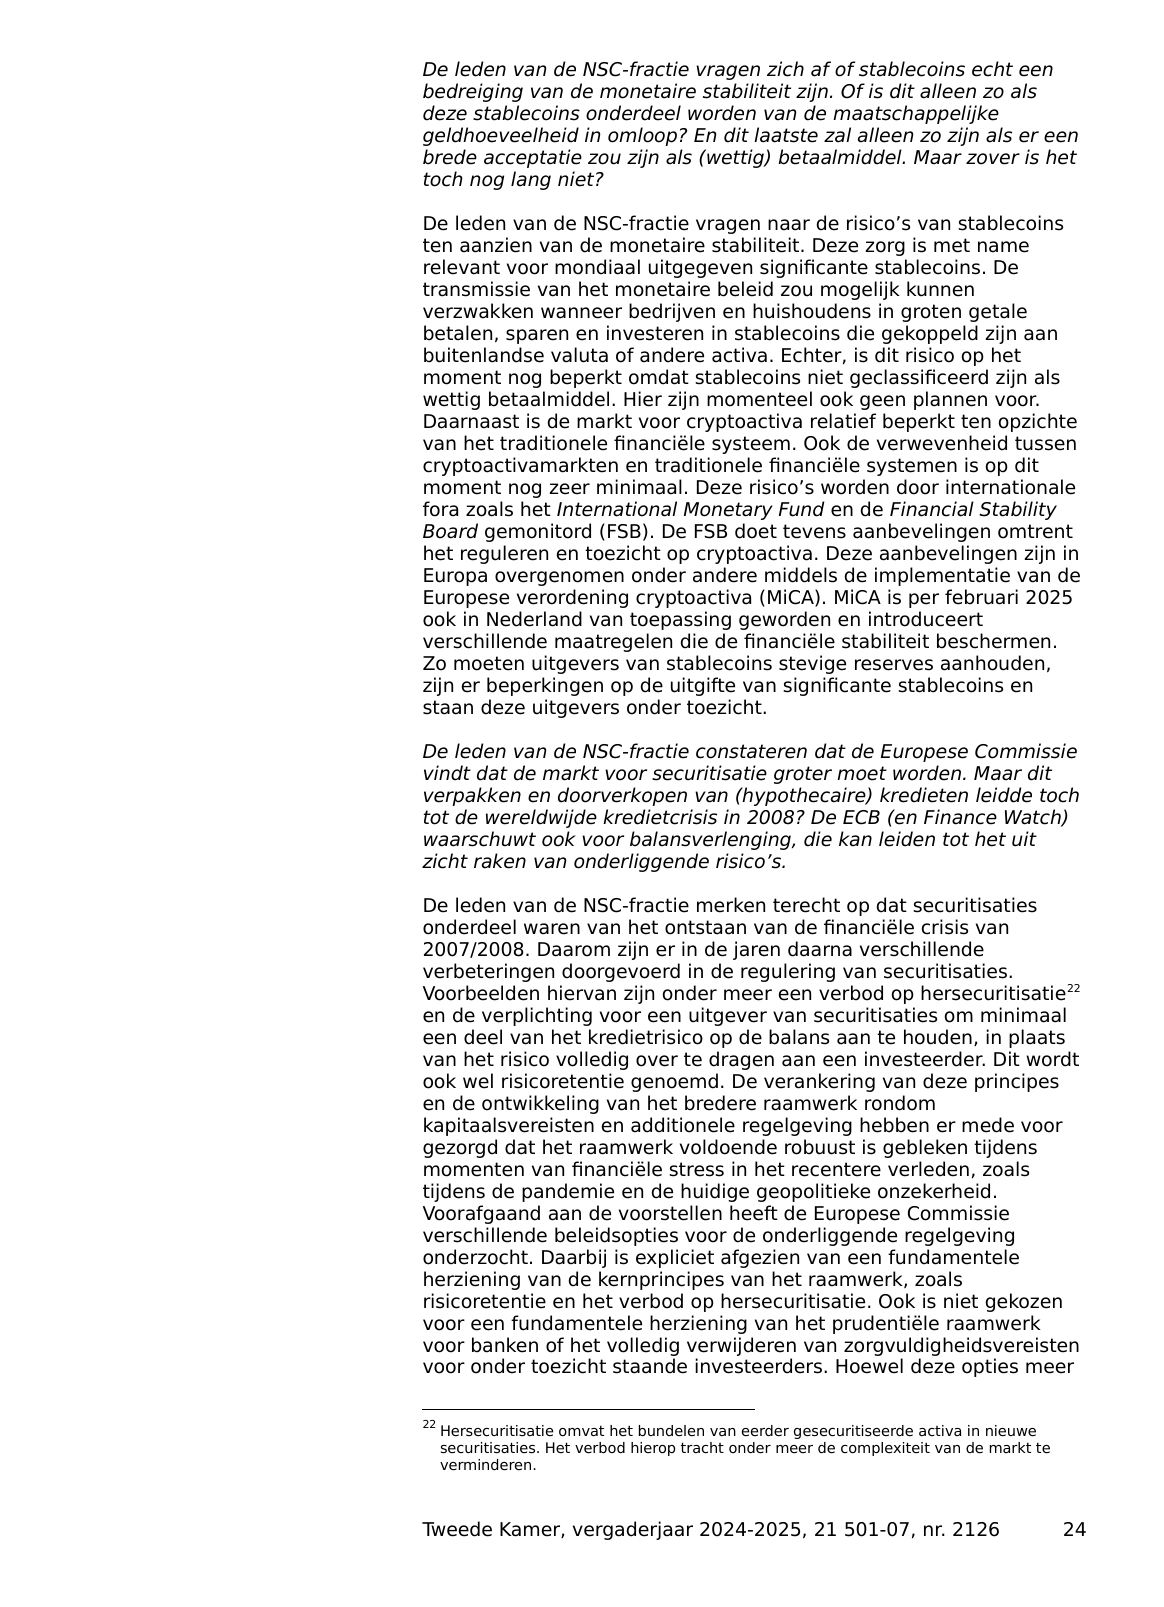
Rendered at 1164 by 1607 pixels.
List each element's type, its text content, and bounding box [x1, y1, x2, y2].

text Hersecuritisatie omvat het bundelen van eerder gesecuritiseerde activa in nieuwe securitisaties. Het verbod hierop tracht onder meer de complexiteit van de markt te verminderen. [422, 1418, 1087, 1474]
text De leden van de NSC-fractie vragen zich af of stablecoins echt een bedreiging van de monetaire stabiliteit zijn. Of is dit alleen zo als deze stablecoins onderdeel worden van de maatschappelijke geldhoeveelheid in omloop? En dit laatste zal alleen zo zijn als er een brede acceptatie zou zijn als (wettig) betaalmiddel. Maar zover is het toch nog lang niet? [422, 59, 1087, 191]
text De leden van de NSC-fractie constateren dat de Europese Commissie vindt dat de markt voor securitisatie groter moet worden. Maar dit verpakken en doorverkopen van (hypothecaire) kredieten leidde toch tot de wereldwijde kredietcrisis in 2008? De ECB (en Finance Watch) waarschuwt ook voor balansverlenging, die kan leiden tot het uit zicht raken van onderliggende risico’s. [422, 741, 1087, 873]
text De leden van de NSC-fractie vragen naar de risico’s van stablecoins ten aanzien van de monetaire stabiliteit. Deze zorg is met name relevant voor mondiaal uitgegeven significante stablecoins. De transmissie van het monetaire beleid zou mogelijk kunnen verzwakken wanneer bedrijven en huishoudens in groten getale betalen, sparen en investeren in stablecoins die gekoppeld zijn aan buitenlandse valuta of andere activa. Echter, is dit risico op het moment nog beperkt omdat stablecoins niet geclassificeerd zijn als wettig betaalmiddel. Hier zijn momenteel ook geen plannen voor. Daarnaast is de markt voor cryptoactiva relatief beperkt ten opzichte van het traditionele financiële systeem. Ook de verwevenheid tussen cryptoactivamarkten en traditionele financiële systemen is op dit moment nog zeer minimaal. Deze risico’s worden door internationale fora zoals het International Monetary Fund en de Financial Stability Board gemonitord (FSB). De FSB doet tevens aanbevelingen omtrent het reguleren en toezicht op cryptoactiva. Deze aanbevelingen zijn in Europa overgenomen onder andere middels de implementatie van de Europese verordening cryptoactiva (MiCA). MiCA is per februari 2025 ook in Nederland van toepassing geworden en introduceert verschillende maatregelen die de financiële stabiliteit beschermen. Zo moeten uitgevers van stablecoins stevige reserves aanhouden, zijn er beperkingen op de uitgifte van significante stablecoins en staan deze uitgevers onder toezicht. [422, 213, 1087, 719]
text De leden van de NSC-fractie merken terecht op dat securitisaties onderdeel waren van het ontstaan van de financiële crisis van 2007/2008. Daarom zijn er in de jaren daarna verschillende verbeteringen doorgevoerd in de regulering van securitisaties. Voorbeelden hiervan zijn onder meer een verbod op hersecuritisatie en de verplichting voor een uitgever van securitisaties om minimaal een deel van het kredietrisico op de balans aan te houden, in plaats van het risico volledig over te dragen aan een investeerder. Dit wordt ook wel risicoretentie genoemd. De verankering van deze principes en de ontwikkeling van het bredere raamwerk rondom kapitaalsvereisten en additionele regelgeving hebben er mede voor gezorgd dat het raamwerk voldoende robuust is gebleken tijdens momenten van financiële stress in het recentere verleden, zoals tijdens de pandemie en de huidige geopolitieke onzekerheid. [422, 895, 1087, 1203]
text Voorafgaand aan de voorstellen heeft de Europese Commissie verschillende beleidsopties voor de onderliggende regelgeving onderzocht. Daarbij is expliciet afgezien van een fundamentele herziening van de kernprincipes van het raamwerk, zoals risicoretentie en het verbod op hersecuritisatie. Ook is niet gekozen voor een fundamentele herziening van het prudentiële raamwerk voor banken of het volledig verwijderen van zorgvuldigheidsvereisten voor onder toezicht staande investeerders. Hoewel deze opties meer [422, 1203, 1087, 1378]
